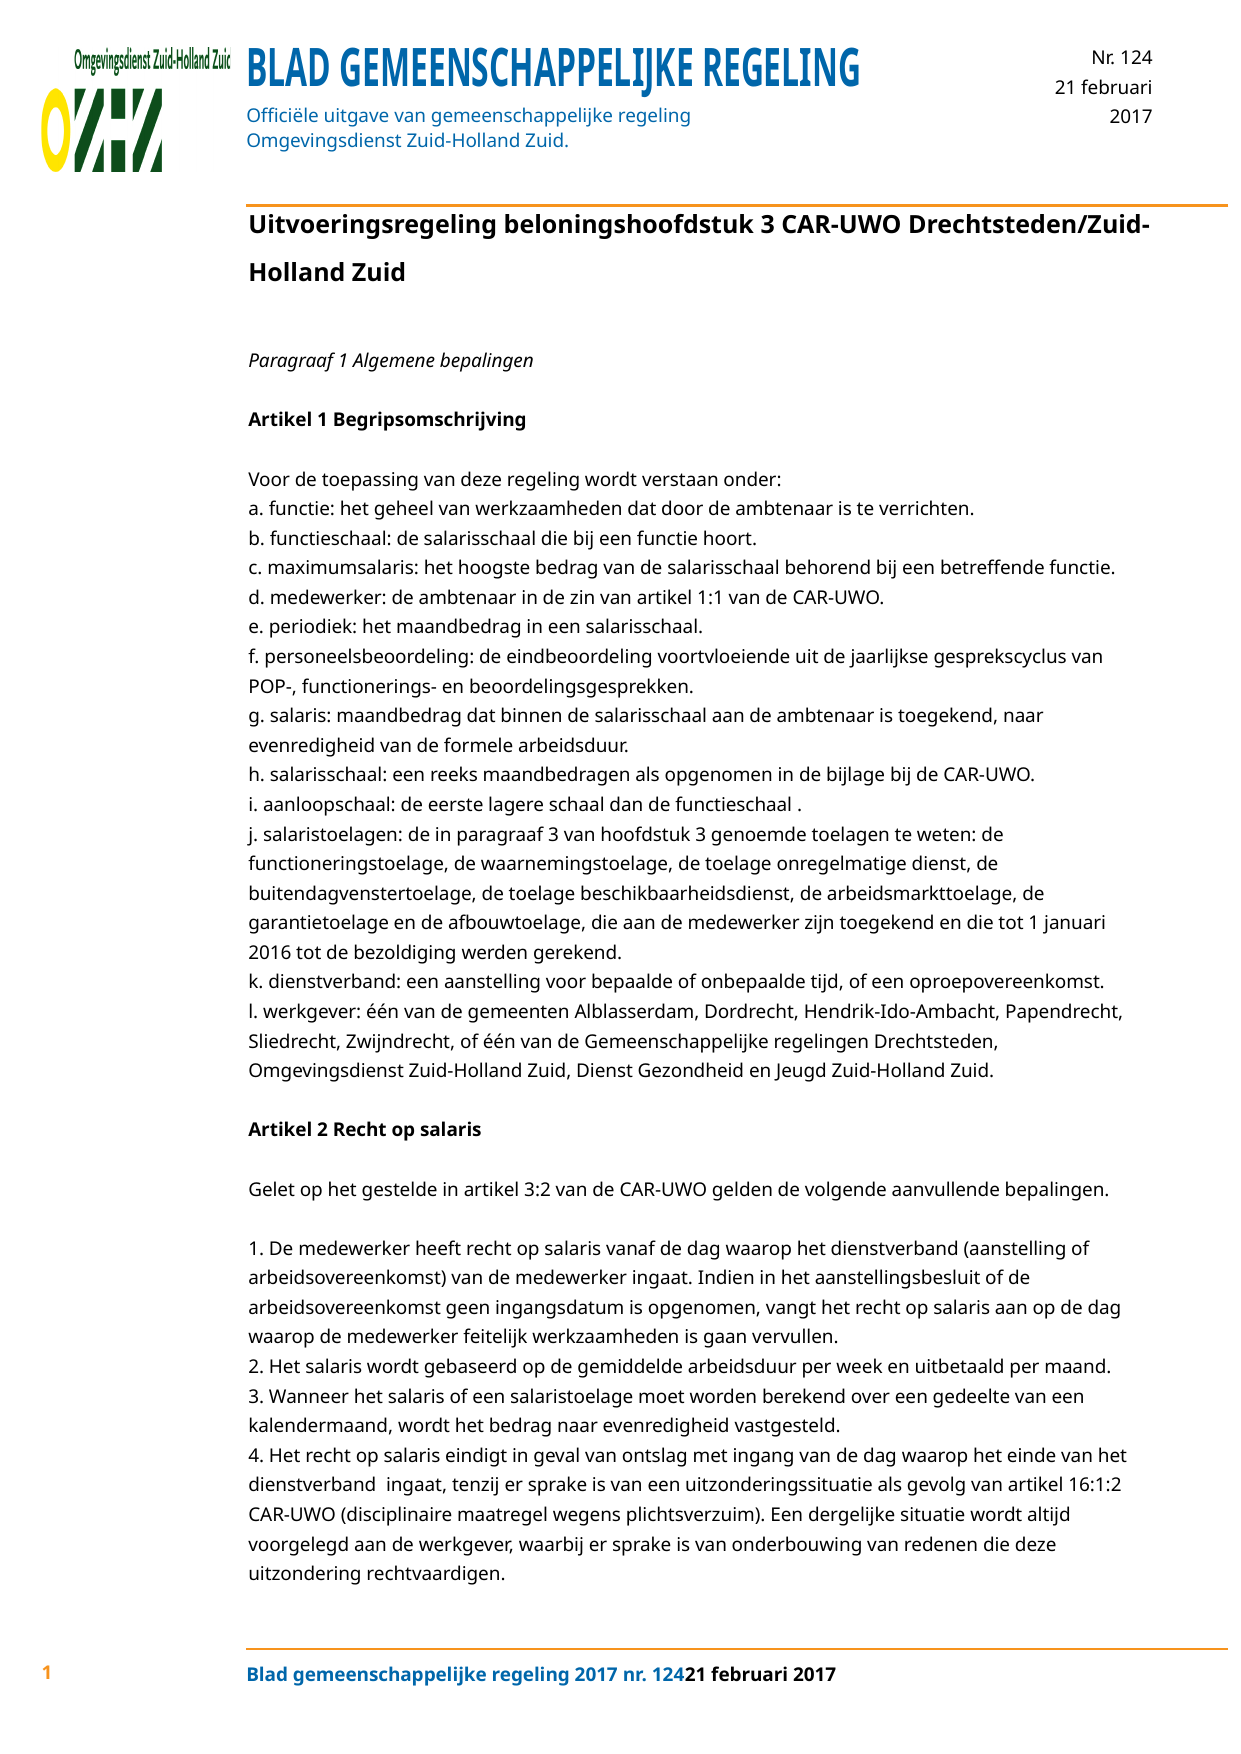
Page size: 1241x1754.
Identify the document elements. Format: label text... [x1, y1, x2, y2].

text a. functie: het geheel van werkzaamheden dat door de ambtenaar is te verrichten. [248, 495, 1152, 521]
picture [41, 47, 231, 172]
text Artikel 2 Recht op salaris [248, 1117, 1152, 1142]
text b. functieschaal: de salarisschaal die bij een functie hoort. [248, 525, 1152, 551]
text 4. Het recht op salaris eindigt in geval van ontslag met ingang van de dag waarop het einde van het dienstverband ingaat, tenzij er sprake is van een uitzonderingssituatie als gevolg van artikel 16:1:2 CAR-UWO (disciplinaire maatregel wegens plichtsverzuim). Een dergelijke situatie wordt altijd voorgelegd aan de werkgever, waarbij er sprake is van onderbouwing van redenen die deze uitzondering rechtvaardigen. [248, 1442, 1152, 1586]
text i. aanloopschaal: de eerste lagere schaal dan de functieschaal . [248, 791, 1152, 817]
text k. dienstverband: een aanstelling voor bepaalde of onbepaalde tijd, of een oproepovereenkomst. [248, 969, 1152, 994]
text Paragraaf 1 Algemene bepalingen [248, 347, 1152, 373]
text c. maximumsalaris: het hoogste bedrag van de salarisschaal behorend bij een betreffende functie. [248, 554, 1152, 580]
text l. werkgever: één van de gemeenten Alblasserdam, Dordrecht, Hendrik-Ido-Ambacht, Papendrecht, Sliedrecht, Zwijndrecht, of één van de Gemeenschappelijke regelingen Drechtsteden, Omgevingsdienst Zuid-Holland Zuid, Dienst Gezondheid en Jeugd Zuid-Holland Zuid. [248, 998, 1152, 1083]
text 2. Het salaris wordt gebaseerd op de gemiddelde arbeidsduur per week en uitbetaald per maand. [248, 1353, 1152, 1379]
text Gelet op het gestelde in artikel 3:2 van de CAR-UWO gelden de volgende aanvullende bepalingen. [248, 1176, 1152, 1202]
text h. salarisschaal: een reeks maandbedragen als opgenomen in de bijlage bij de CAR-UWO. [248, 762, 1152, 787]
text d. medewerker: de ambtenaar in de zin van artikel 1:1 van de CAR-UWO. [248, 584, 1152, 610]
text Uitvoeringsregeling beloningshoofdstuk 3 CAR-UWO Drechtsteden/Zuid-Holland Zuid [248, 207, 1152, 288]
text j. salaristoelagen: de in paragraaf 3 van hoofdstuk 3 genoemde toelagen te weten: de functioneringstoelage, de waarnemingstoelage, de toelage onregelmatige dienst, de buitendagvenstertoelage, de toelage beschikbaarheidsdienst, de arbeidsmarkttoelage, de garantietoelage en de afbouwtoelage, die aan de medewerker zijn toegekend en die tot 1 januari 2016 tot de bezoldiging werden gerekend. [248, 821, 1152, 965]
text f. personeelsbeoordeling: de eindbeoordeling voortvloeiende uit de jaarlijkse gesprekscyclus van POP-, functionerings- en beoordelingsgesprekken. [248, 643, 1152, 699]
text Artikel 1 Begripsomschrijving [248, 407, 1152, 432]
text e. periodiek: het maandbedrag in een salarisschaal. [248, 614, 1152, 639]
text Voor de toepassing van deze regeling wordt verstaan onder: [248, 466, 1152, 492]
text 1. De medewerker heeft recht op salaris vanaf de dag waarop het dienstverband (aanstelling of arbeidsovereenkomst) van de medewerker ingaat. Indien in het aanstellingsbesluit of de arbeidsovereenkomst geen ingangsdatum is opgenomen, vangt het recht op salaris aan op de dag waarop de medewerker feitelijk werkzaamheden is gaan vervullen. [248, 1235, 1152, 1349]
text 3. Wanneer het salaris of een salaristoelage moet worden berekend over een gedeelte van een kalendermaand, wordt het bedrag naar evenredigheid vastgesteld. [248, 1383, 1152, 1438]
text g. salaris: maandbedrag dat binnen de salarisschaal aan de ambtenaar is toegekend, naar evenredigheid van de formele arbeidsduur. [248, 702, 1152, 758]
